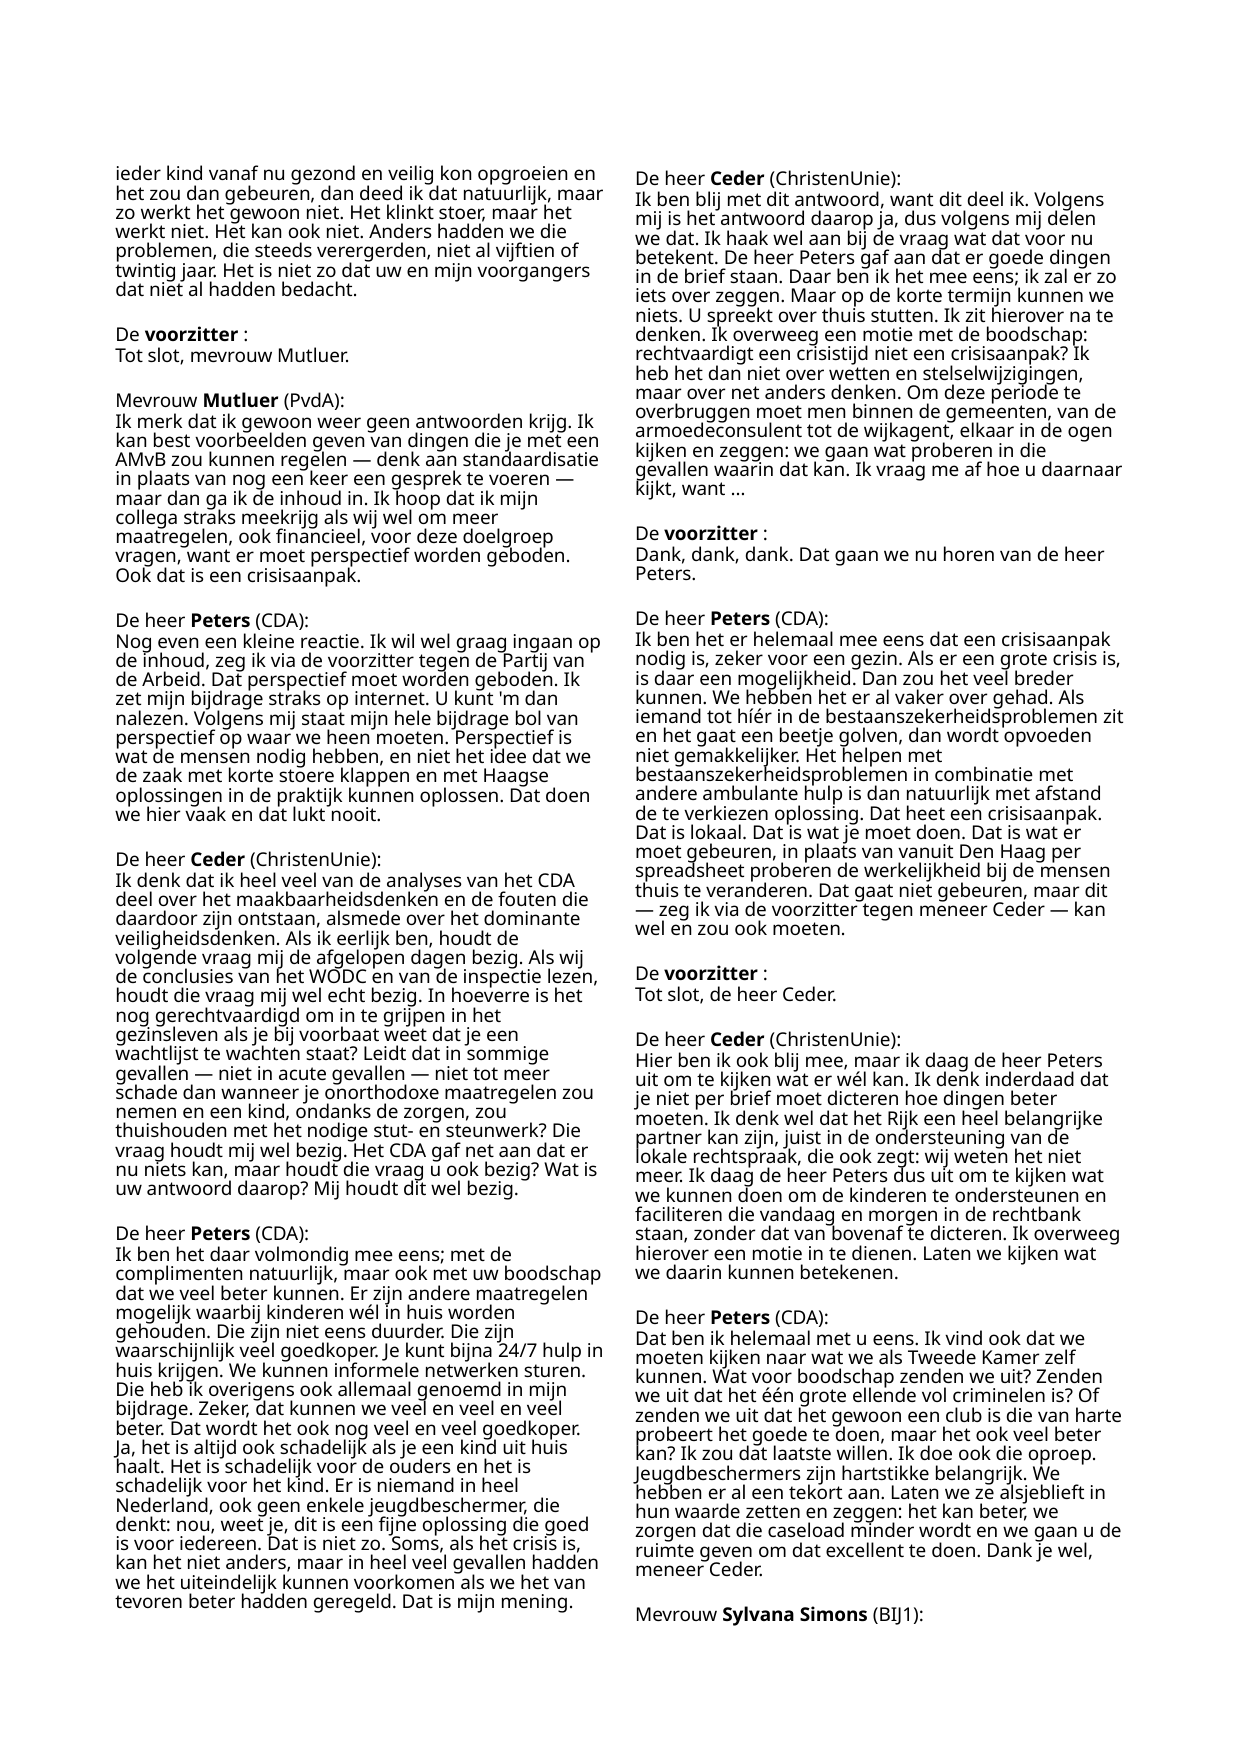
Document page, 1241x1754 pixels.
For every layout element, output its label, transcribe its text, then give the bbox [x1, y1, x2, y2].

text Nog even een kleine reactie. Ik wil wel graag ingaan op de inhoud, zeg ik via de voorzitter tegen de Partij van de Arbeid. Dat perspectief moet worden geboden. Ik zet mijn bijdrage straks op internet. U kunt 'm dan nalezen. Volgens mij staat mijn hele bijdrage bol van perspectief op waar we heen moeten. Perspectief is wat de mensen nodig hebben, en niet het idee dat we de zaak met korte stoere klappen en met Haagse oplossingen in de praktijk kunnen oplossen. Dat doen we hier vaak en dat lukt nooit. [115, 633, 605, 825]
text De heer Peters (CDA): [635, 1304, 1125, 1330]
text De voorzitter : [635, 960, 1125, 986]
text De voorzitter : [635, 520, 1125, 546]
text De heer Ceder (ChristenUnie): [635, 1026, 1125, 1052]
text Tot slot, de heer Ceder. [635, 986, 1125, 1005]
text Ik merk dat ik gewoon weer geen antwoorden krijg. Ik kan best voorbeelden geven van dingen die je met een AMvB zou kunnen regelen — denk aan standaardisatie in plaats van nog een keer een gesprek te voeren — maar dan ga ik de inhoud in. Ik hoop dat ik mijn collega straks meekrijg als wij wel om meer maatregelen, ook financieel, voor deze doelgroep vragen, want er moet perspectief worden geboden. Ook dat is een crisisaanpak. [115, 413, 605, 586]
text ieder kind vanaf nu gezond en veilig kon opgroeien en het zou dan gebeuren, dan deed ik dat natuurlijk, maar zo werkt het gewoon niet. Het klinkt stoer, maar het werkt niet. Het kan ook niet. Anders hadden we die problemen, die steeds verergerden, niet al vijftien of twintig jaar. Het is niet zo dat uw en mijn voorgangers dat niet al hadden bedacht. [115, 165, 605, 300]
text Hier ben ik ook blij mee, maar ik daag de heer Peters uit om te kijken wat er wél kan. Ik denk inderdaad dat je niet per brief moet dicteren hoe dingen beter moeten. Ik denk wel dat het Rijk een heel belangrijke partner kan zijn, juist in de ondersteuning van de lokale rechtspraak, die ook zegt: wij weten het niet meer. Ik daag de heer Peters dus uit om te kijken wat we kunnen doen om de kinderen te ondersteunen en faciliteren die vandaag en morgen in de rechtbank staan, zonder dat van bovenaf te dicteren. Ik overweeg hierover een motie in te dienen. Laten we kijken wat we daarin kunnen betekenen. [635, 1052, 1125, 1283]
text Ik ben blij met dit antwoord, want dit deel ik. Volgens mij is het antwoord daarop ja, dus volgens mij delen we dat. Ik haak wel aan bij de vraag wat dat voor nu betekent. De heer Peters gaf aan dat er goede dingen in de brief staan. Daar ben ik het mee eens; ik zal er zo iets over zeggen. Maar op de korte termijn kunnen we niets. U spreekt over thuis stutten. Ik zit hierover na te denken. Ik overweeg een motie met de boodschap: rechtvaardigt een crisistijd niet een crisisaanpak? Ik heb het dan niet over wetten en stelselwijzigingen, maar over net anders denken. Om deze periode te overbruggen moet men binnen de gemeenten, van de armoedeconsulent tot de wijkagent, elkaar in de ogen kijken en zeggen: we gaan wat proberen in die gevallen waarin dat kan. Ik vraag me af hoe u daarnaar kijkt, want … [635, 191, 1125, 499]
text Ik ben het er helemaal mee eens dat een crisisaanpak nodig is, zeker voor een gezin. Als er een grote crisis is, is daar een mogelijkheid. Dan zou het veel breder kunnen. We hebben het er al vaker over gehad. Als iemand tot híér in de bestaanszekerheidsproblemen zit en het gaat een beetje golven, dan wordt opvoeden niet gemakkelijker. Het helpen met bestaanszekerheidsproblemen in combinatie met andere ambulante hulp is dan natuurlijk met afstand de te verkiezen oplossing. Dat heet een crisisaanpak. Dat is lokaal. Dat is wat je moet doen. Dat is wat er moet gebeuren, in plaats van vanuit Den Haag per spreadsheet proberen de werkelijkheid bij de mensen thuis te veranderen. Dat gaat niet gebeuren, maar dit — zeg ik via de voorzitter tegen meneer Ceder — kan wel en zou ook moeten. [635, 631, 1125, 939]
text Dat ben ik helemaal met u eens. Ik vind ook dat we moeten kijken naar wat we als Tweede Kamer zelf kunnen. Wat voor boodschap zenden we uit? Zenden we uit dat het één grote ellende vol criminelen is? Of zenden we uit dat het gewoon een club is die van harte probeert het goede te doen, maar het ook veel beter kan? Ik zou dat laatste willen. Ik doe ook die oproep. Jeugdbeschermers zijn hartstikke belangrijk. We hebben er al een tekort aan. Laten we ze alsjeblieft in hun waarde zetten en zeggen: het kan beter, we zorgen dat die caseload minder wordt en we gaan u de ruimte geven om dat excellent te doen. Dank je wel, meneer Ceder. [635, 1330, 1125, 1580]
text Dank, dank, dank. Dat gaan we nu horen van de heer Peters. [635, 546, 1125, 584]
text De heer Peters (CDA): [115, 607, 605, 633]
text De heer Peters (CDA): [115, 1220, 605, 1246]
text Ik ben het daar volmondig mee eens; met de complimenten natuurlijk, maar ook met uw boodschap dat we veel beter kunnen. Er zijn andere maatregelen mogelijk waarbij kinderen wél in huis worden gehouden. Die zijn niet eens duurder. Die zijn waarschijnlijk veel goedkoper. Je kunt bijna 24/7 hulp in huis krijgen. We kunnen informele netwerken sturen. Die heb ik overigens ook allemaal genoemd in mijn bijdrage. Zeker, dat kunnen we veel en veel en veel beter. Dat wordt het ook nog veel en veel goedkoper. Ja, het is altijd ook schadelijk als je een kind uit huis haalt. Het is schadelijk voor de ouders en het is schadelijk voor het kind. Er is niemand in heel Nederland, ook geen enkele jeugdbeschermer, die denkt: nou, weet je, dit is een fijne oplossing die goed is voor iedereen. Dat is niet zo. Soms, als het crisis is, kan het niet anders, maar in heel veel gevallen hadden we het uiteindelijk kunnen voorkomen als we het van tevoren beter hadden geregeld. Dat is mijn mening. [115, 1246, 605, 1612]
text De voorzitter : [115, 321, 605, 347]
text Tot slot, mevrouw Mutluer. [115, 347, 605, 366]
text Mevrouw Mutluer (PvdA): [115, 387, 605, 413]
text Ik denk dat ik heel veel van de analyses van het CDA deel over het maakbaarheidsdenken en de fouten die daardoor zijn ontstaan, alsmede over het dominante veiligheidsdenken. Als ik eerlijk ben, houdt de volgende vraag mij de afgelopen dagen bezig. Als wij de conclusies van het WODC en van de inspectie lezen, houdt die vraag mij wel echt bezig. In hoeverre is het nog gerechtvaardigd om in te grijpen in het gezinsleven als je bij voorbaat weet dat je een wachtlijst te wachten staat? Leidt dat in sommige gevallen — niet in acute gevallen — niet tot meer schade dan wanneer je onorthodoxe maatregelen zou nemen en een kind, ondanks de zorgen, zou thuishouden met het nodige stut- en steunwerk? Die vraag houdt mij wel bezig. Het CDA gaf net aan dat er nu niets kan, maar houdt die vraag u ook bezig? Wat is uw antwoord daarop? Mij houdt dit wel bezig. [115, 872, 605, 1199]
text Mevrouw Sylvana Simons (BIJ1): [635, 1601, 1125, 1627]
text De heer Peters (CDA): [635, 605, 1125, 631]
text De heer Ceder (ChristenUnie): [635, 165, 1125, 191]
text De heer Ceder (ChristenUnie): [115, 846, 605, 872]
